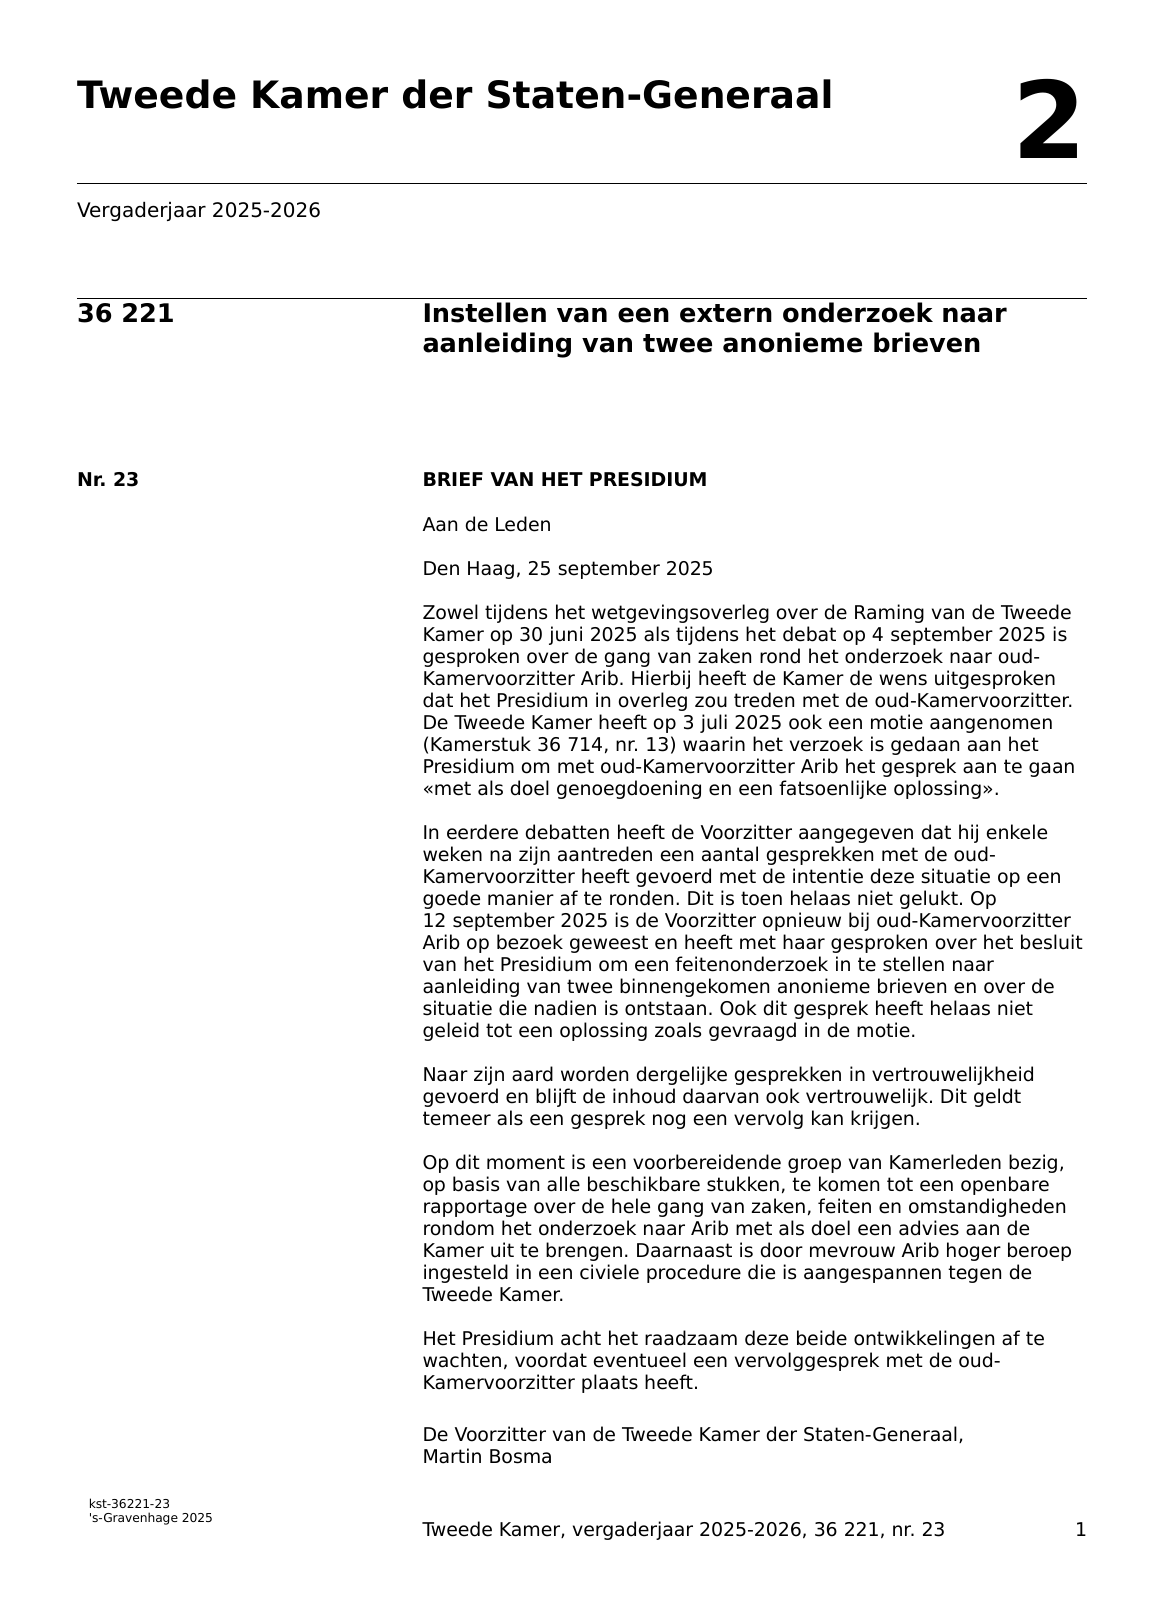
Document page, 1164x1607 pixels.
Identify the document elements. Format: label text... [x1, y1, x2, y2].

table_header Tweede Kamer der Staten-Generaal [77, 59, 886, 183]
text Aan de Leden [422, 513, 1087, 536]
text Op dit moment is een voorbereidende groep van Kamerleden bezig, op basis van alle beschikbare stukken, te komen tot een openbare rapportage over de hele gang van zaken, feiten en omstandigheden rondom het onderzoek naar Arib met als doel een advies aan de Kamer uit te brengen. Daarnaast is door mevrouw Arib hoger beroep ingesteld in een civiele procedure die is aangespannen tegen de Tweede Kamer. [422, 1152, 1087, 1306]
text Zowel tijdens het wetgevingsoverleg over de Raming van de Tweede Kamer op 30 juni 2025 als tijdens het debat op 4 september 2025 is gesproken over de gang van zaken rond het onderzoek naar oud-Kamervoorzitter Arib. Hierbij heeft de Kamer de wens uitgesproken dat het Presidium in overleg zou treden met de oud-Kamervoorzitter. De Tweede Kamer heeft op 3 juli 2025 ook een motie aangenomen (Kamerstuk 36 714, nr. 13) waarin het verzoek is gedaan aan het Presidium om met oud-Kamervoorzitter Arib het gesprek aan te gaan «met als doel genoegdoening en een fatsoenlijke oplossing». [422, 602, 1087, 800]
table_cell Vergaderjaar 2025-2026 [77, 184, 1087, 298]
subtitle Nr. 23 BRIEF VAN HET PRESIDIUM [77, 469, 1087, 491]
text Naar zijn aard worden dergelijke gesprekken in vertrouwelijkheid gevoerd en blijft de inhoud daarvan ook vertrouwelijk. Dit geldt temeer als een gesprek nog een vervolg kan krijgen. [422, 1064, 1087, 1130]
text kst-36221-23 [88, 1497, 323, 1511]
text De Voorzitter van de Tweede Kamer der Staten-Generaal, Martin Bosma [422, 1424, 1087, 1468]
text 's-Gravenhage 2025 [88, 1511, 323, 1525]
text Het Presidium acht het raadzaam deze beide ontwikkelingen af te wachten, voordat eventueel een vervolggesprek met de oud-Kamervoorzitter plaats heeft. [422, 1328, 1087, 1394]
table_header 2 [886, 59, 1087, 183]
subtitle 36 221 Instellen van een extern onderzoek naar aanleiding van twee anonieme brieven [77, 299, 1087, 358]
text In eerdere debatten heeft de Voorzitter aangegeven dat hij enkele weken na zijn aantreden een aantal gesprekken met de oud-Kamervoorzitter heeft gevoerd met de intentie deze situatie op een goede manier af te ronden. Dit is toen helaas niet gelukt. Op 12 september 2025 is de Voorzitter opnieuw bij oud-Kamervoorzitter Arib op bezoek geweest en heeft met haar gesproken over het besluit van het Presidium om een feitenonderzoek in te stellen naar aanleiding van twee binnengekomen anonieme brieven en over de situatie die nadien is ontstaan. Ook dit gesprek heeft helaas niet geleid tot een oplossing zoals gevraagd in de motie. [422, 822, 1087, 1042]
text Den Haag, 25 september 2025 [422, 558, 1087, 580]
